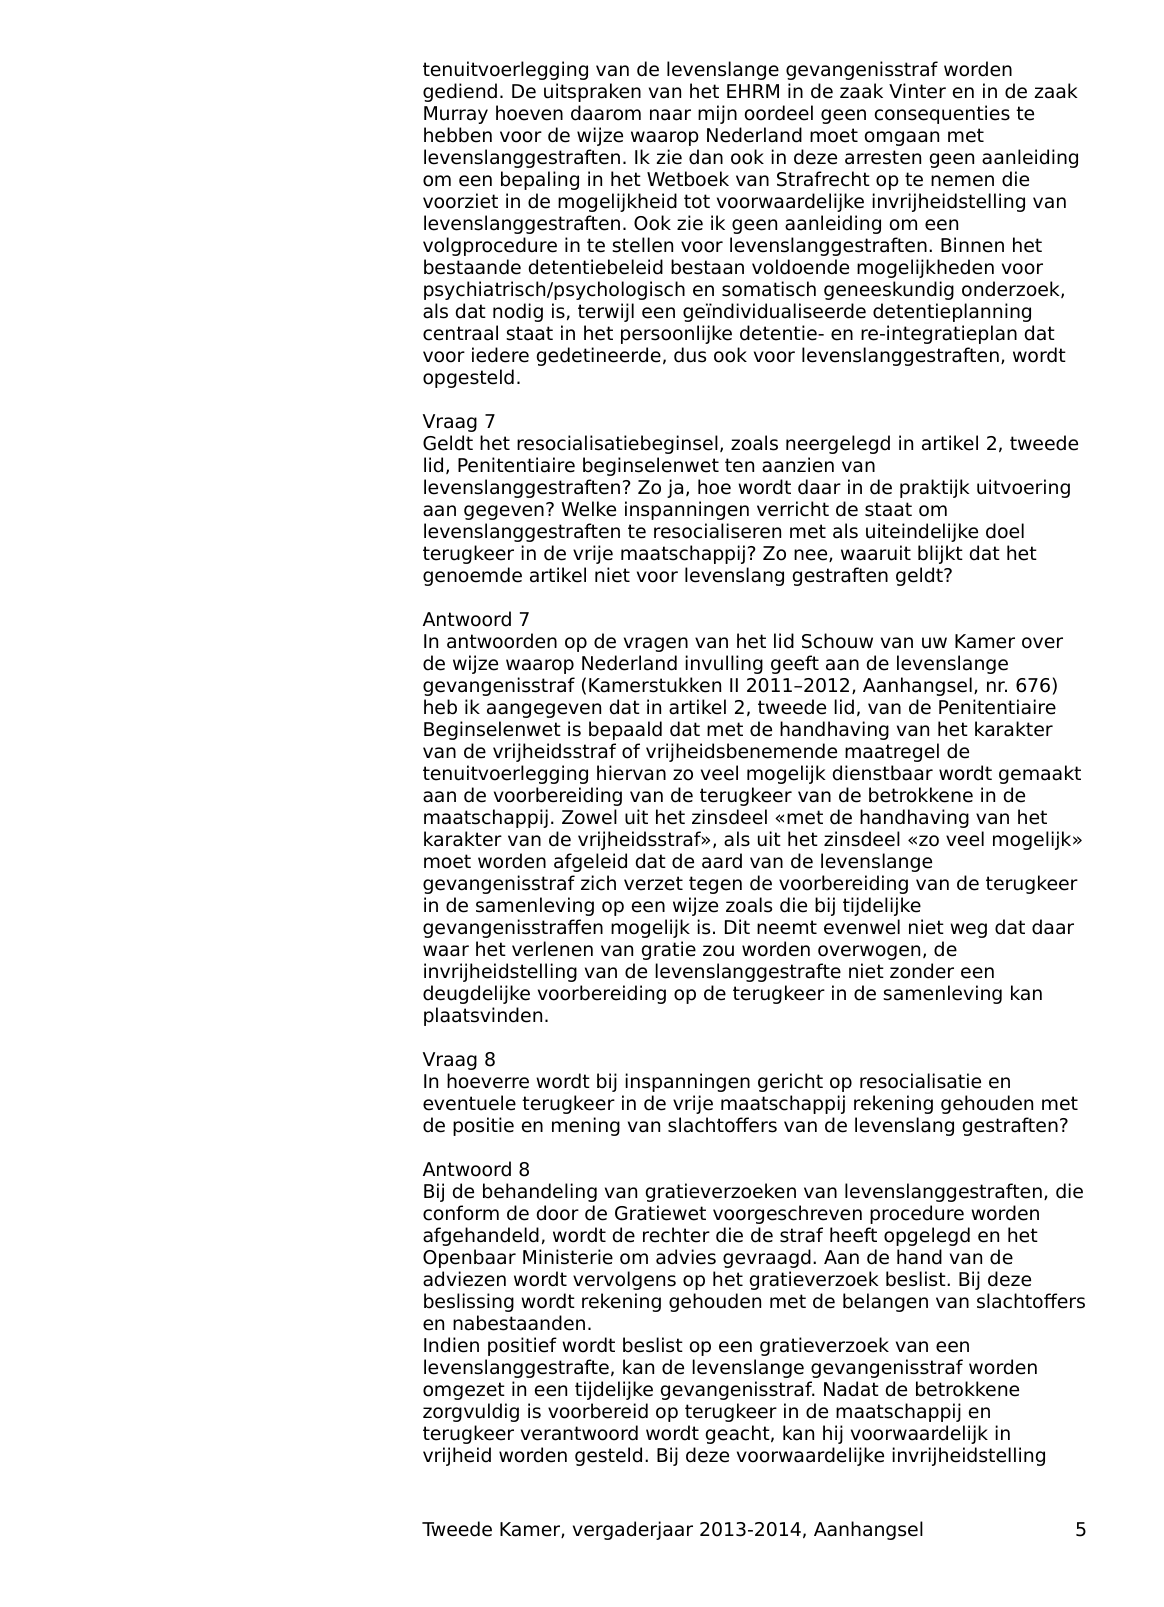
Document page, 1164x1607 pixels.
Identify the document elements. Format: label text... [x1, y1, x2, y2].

text In hoeverre wordt bij inspanningen gericht op resocialisatie en eventuele terugkeer in de vrije maatschappij rekening gehouden met de positie en mening van slachtoffers van de levenslang gestraften? [422, 1071, 1087, 1137]
text Antwoord 7 [422, 609, 1087, 631]
text Geldt het resocialisatiebeginsel, zoals neergelegd in artikel 2, tweede lid, Penitentiaire beginselenwet ten aanzien van levenslanggestraften? Zo ja, hoe wordt daar in de praktijk uitvoering aan gegeven? Welke inspanningen verricht de staat om levenslanggestraften te resocialiseren met als uiteindelijke doel terugkeer in de vrije maatschappij? Zo nee, waaruit blijkt dat het genoemde artikel niet voor levenslang gestraften geldt? [422, 433, 1087, 587]
text Antwoord 8 [422, 1159, 1087, 1181]
text Indien positief wordt beslist op een gratieverzoek van een levenslanggestrafte, kan de levenslange gevangenisstraf worden omgezet in een tijdelijke gevangenisstraf. Nadat de betrokkene zorgvuldig is voorbereid op terugkeer in de maatschappij en terugkeer verantwoord wordt geacht, kan hij voorwaardelijk in vrijheid worden gesteld. Bij deze voorwaardelijke invrijheidstelling [422, 1335, 1087, 1467]
text tenuitvoerlegging van de levenslange gevangenisstraf worden gediend. De uitspraken van het EHRM in de zaak Vinter en in de zaak Murray hoeven daarom naar mijn oordeel geen consequenties te hebben voor de wijze waarop Nederland moet omgaan met levenslanggestraften. Ik zie dan ook in deze arresten geen aanleiding om een bepaling in het Wetboek van Strafrecht op te nemen die voorziet in de mogelijkheid tot voorwaardelijke invrijheidstelling van levenslanggestraften. Ook zie ik geen aanleiding om een volgprocedure in te stellen voor levenslanggestraften. Binnen het bestaande detentiebeleid bestaan voldoende mogelijkheden voor psychiatrisch/psychologisch en somatisch geneeskundig onderzoek, als dat nodig is, terwijl een geïndividualiseerde detentieplanning centraal staat in het persoonlijke detentie- en re-integratieplan dat voor iedere gedetineerde, dus ook voor levenslanggestraften, wordt opgesteld. [422, 59, 1087, 389]
text Vraag 7 [422, 411, 1087, 433]
text Bij de behandeling van gratieverzoeken van levenslanggestraften, die conform de door de Gratiewet voorgeschreven procedure worden afgehandeld, wordt de rechter die de straf heeft opgelegd en het Openbaar Ministerie om advies gevraagd. Aan de hand van de adviezen wordt vervolgens op het gratieverzoek beslist. Bij deze beslissing wordt rekening gehouden met de belangen van slachtoffers en nabestaanden. [422, 1181, 1087, 1335]
text In antwoorden op de vragen van het lid Schouw van uw Kamer over de wijze waarop Nederland invulling geeft aan de levenslange gevangenisstraf (Kamerstukken II 2011–2012, Aanhangsel, nr. 676) heb ik aangegeven dat in artikel 2, tweede lid, van de Penitentiaire Beginselenwet is bepaald dat met de handhaving van het karakter van de vrijheidsstraf of vrijheidsbenemende maatregel de tenuitvoerlegging hiervan zo veel mogelijk dienstbaar wordt gemaakt aan de voorbereiding van de terugkeer van de betrokkene in de maatschappij. Zowel uit het zinsdeel «met de handhaving van het karakter van de vrijheidsstraf», als uit het zinsdeel «zo veel mogelijk» moet worden afgeleid dat de aard van de levenslange gevangenisstraf zich verzet tegen de voorbereiding van de terugkeer in de samenleving op een wijze zoals die bij tijdelijke gevangenisstraffen mogelijk is. Dit neemt evenwel niet weg dat daar waar het verlenen van gratie zou worden overwogen, de invrijheidstelling van de levenslanggestrafte niet zonder een deugdelijke voorbereiding op de terugkeer in de samenleving kan plaatsvinden. [422, 631, 1087, 1027]
text Vraag 8 [422, 1049, 1087, 1071]
